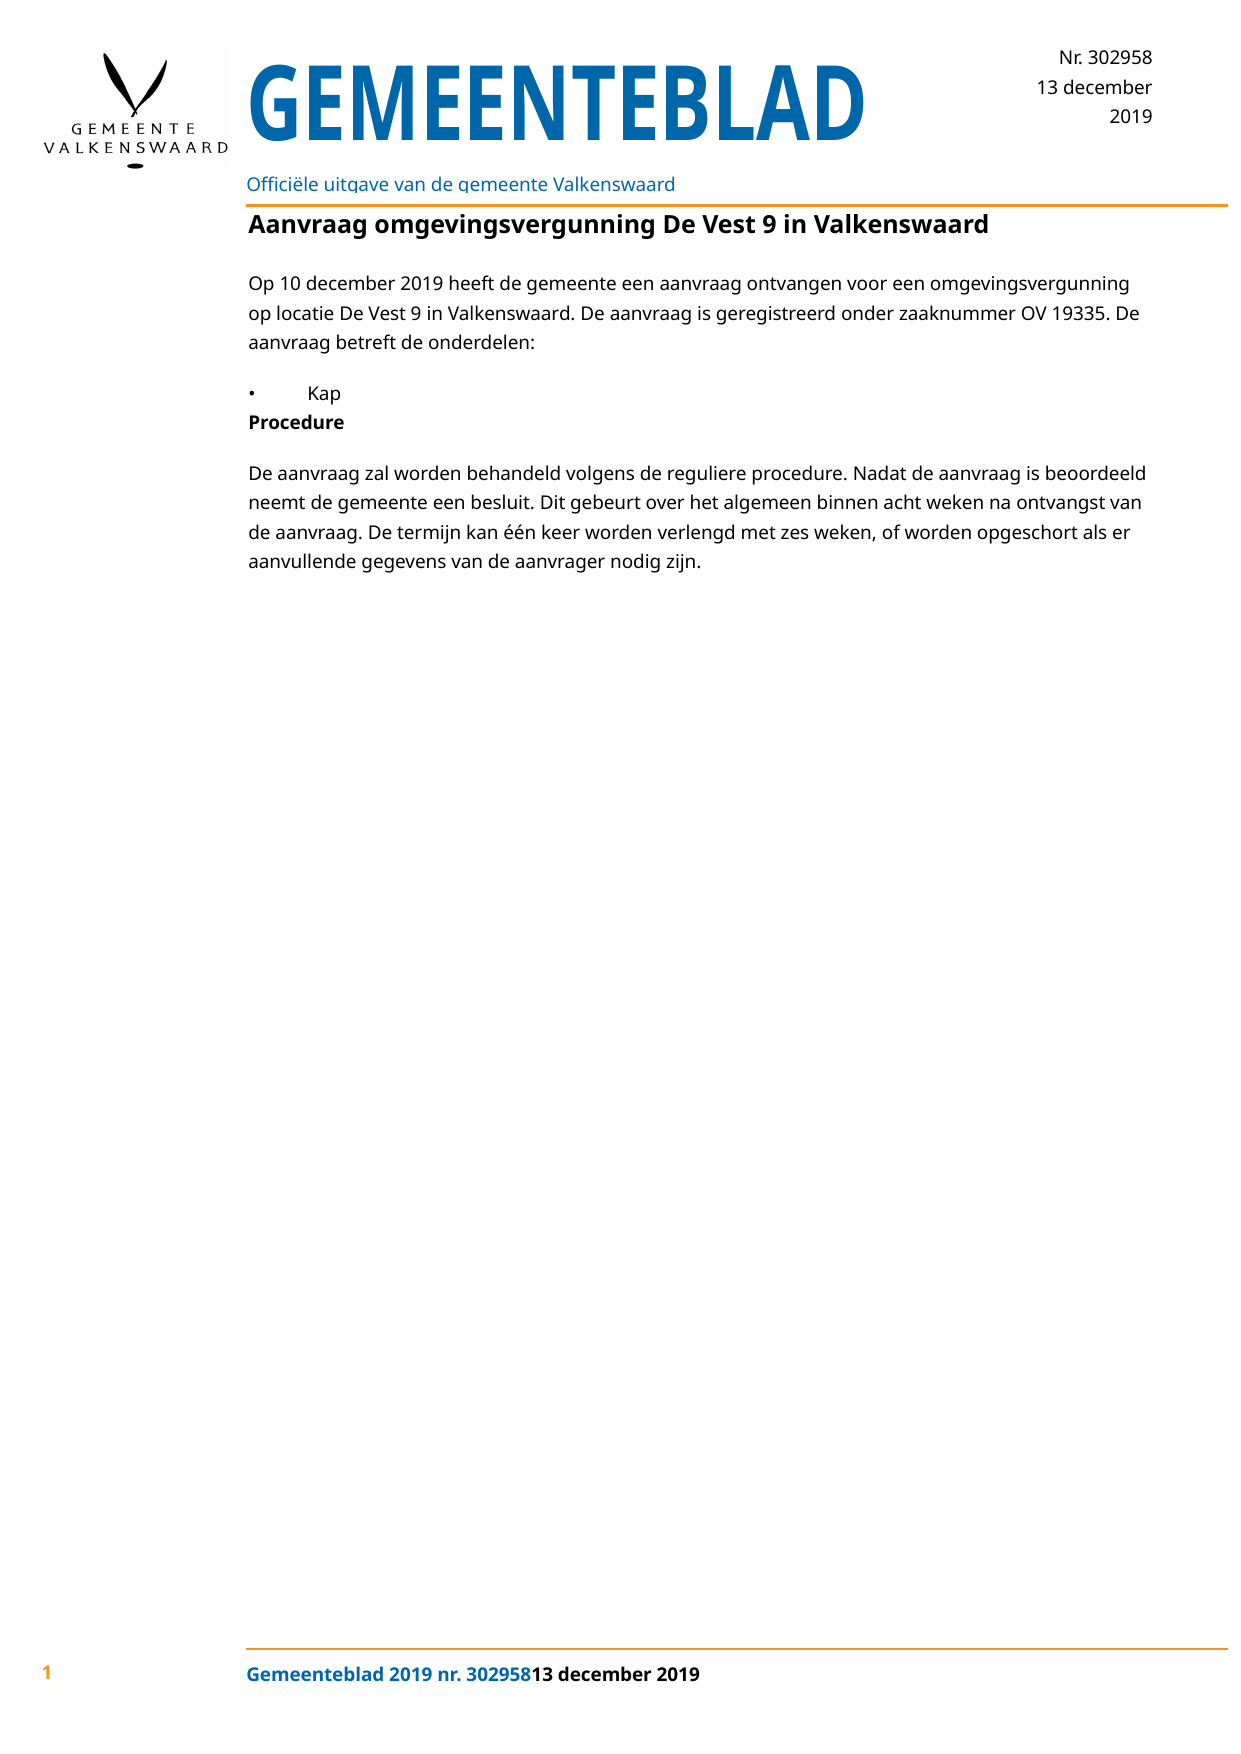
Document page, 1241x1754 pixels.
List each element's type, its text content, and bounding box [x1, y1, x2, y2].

text Procedure [248, 409, 1152, 435]
text De aanvraag zal worden behandeld volgens de reguliere procedure. Nadat de aanvraag is beoordeeld neemt de gemeente een besluit. Dit gebeurt over het algemeen binnen acht weken na ontvangst van de aanvraag. De termijn kan één keer worden verlengd met zes weken, of worden opgeschort als er aanvullende gegevens van de aanvrager nodig zijn. [248, 460, 1152, 574]
text Op 10 december 2019 heeft de gemeente een aanvraag ontvangen voor een omgevingsvergunning op locatie De Vest 9 in Valkenswaard. De aanvraag is geregistreerd onder zaaknummer OV 19335. De aanvraag betreft de onderdelen: [248, 270, 1152, 355]
text Aanvraag omgevingsvergunning De Vest 9 in Valkenswaard [248, 207, 1152, 241]
list Kap [248, 380, 1152, 406]
picture [41, 47, 231, 172]
